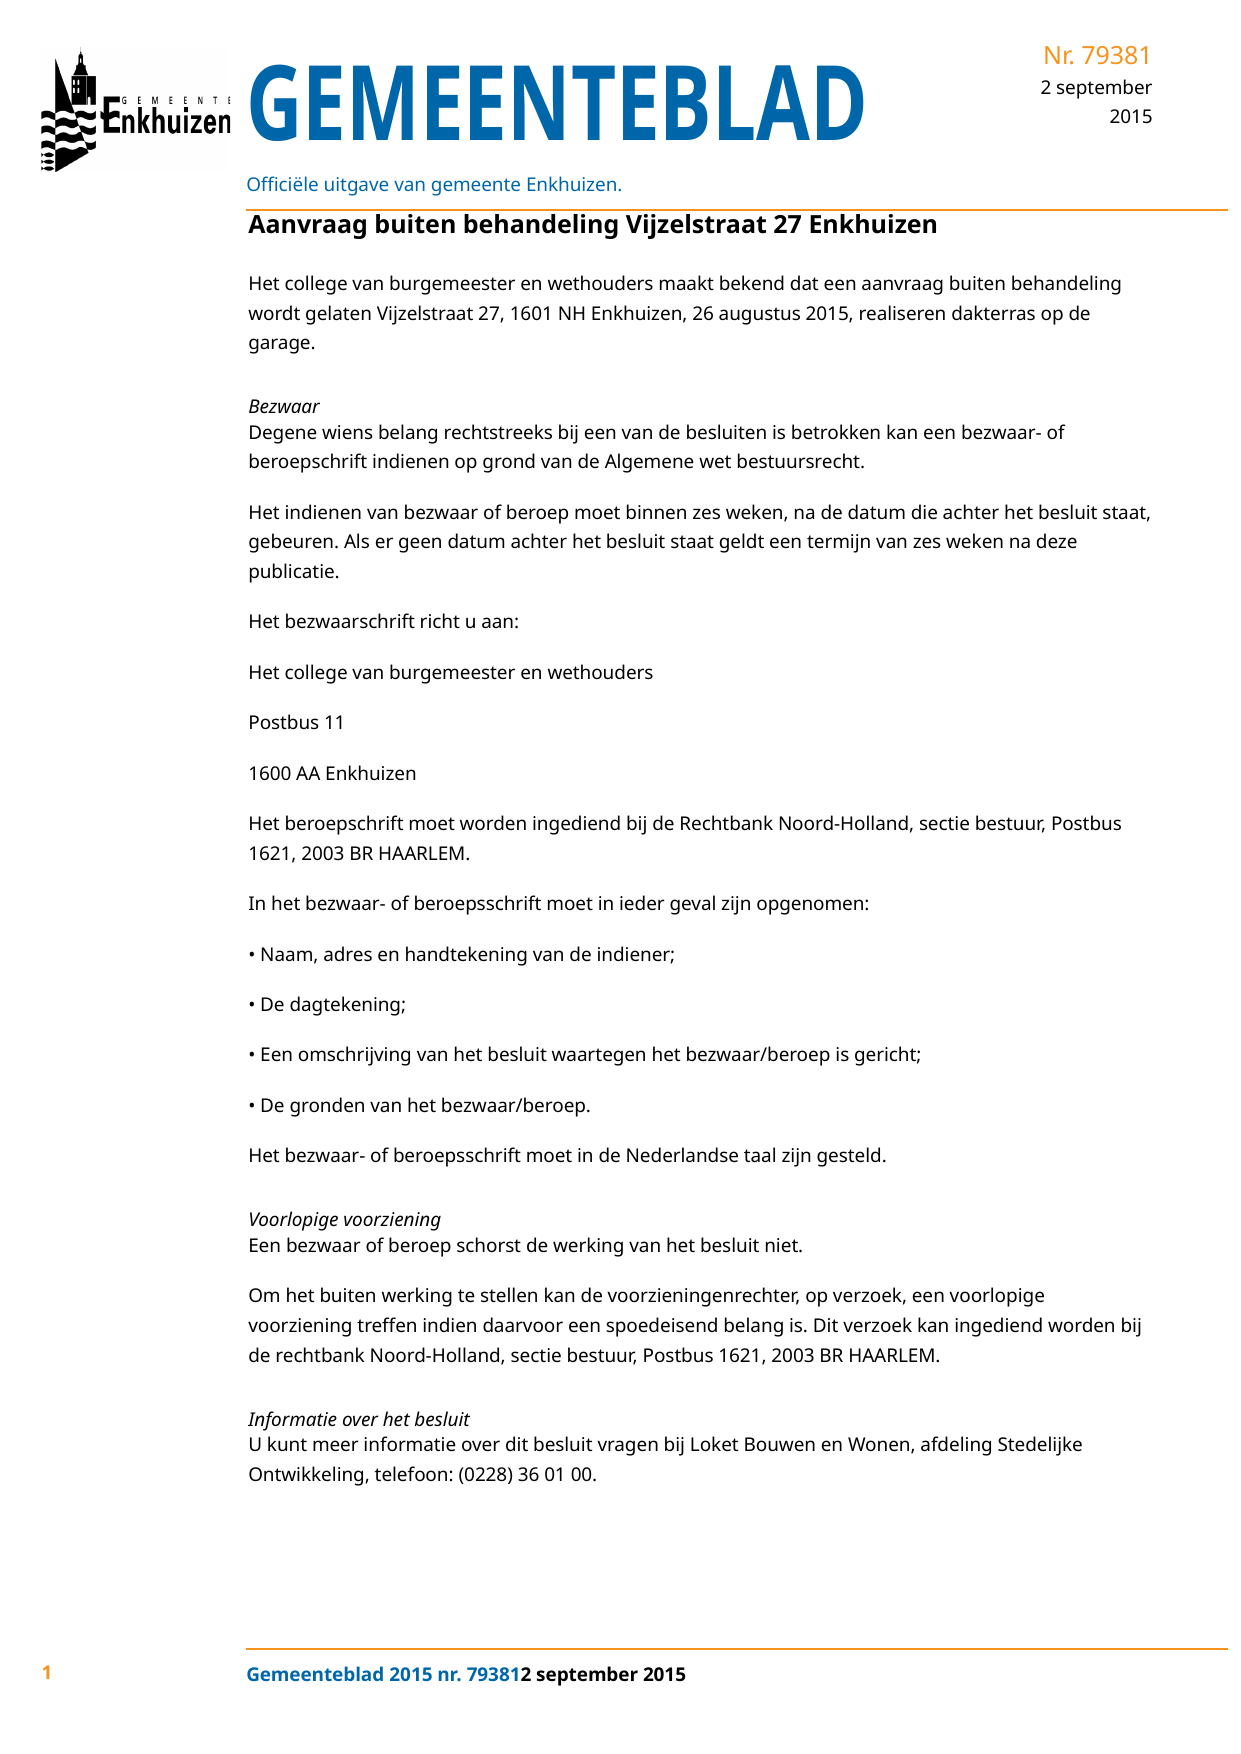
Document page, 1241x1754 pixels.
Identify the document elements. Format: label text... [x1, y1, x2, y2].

text Het college van burgemeester en wethouders [248, 659, 1152, 685]
text Het beroepschrift moet worden ingediend bij de Rechtbank Noord-Holland, sectie bestuur, Postbus 1621, 2003 BR HAARLEM. [248, 810, 1152, 866]
text • De gronden van het bezwaar/beroep. [248, 1092, 1152, 1118]
text • Naam, adres en handtekening van de indiener; [248, 941, 1152, 967]
text U kunt meer informatie over dit besluit vragen bij Loket Bouwen en Wonen, afdeling Stedelijke Ontwikkeling, telefoon: (0228) 36 01 00. [248, 1431, 1152, 1487]
text 1600 AA Enkhuizen [248, 760, 1152, 786]
text Postbus 11 [248, 709, 1152, 735]
text Het indienen van bezwaar of beroep moet binnen zes weken, na de datum die achter het besluit staat, gebeuren. Als er geen datum achter het besluit staat geldt een termijn van zes weken na deze publicatie. [248, 499, 1152, 584]
text Het college van burgemeester en wethouders maakt bekend dat een aanvraag buiten behandeling wordt gelaten Vijzelstraat 27, 1601 NH Enkhuizen, 26 augustus 2015, realiseren dakterras op de garage. [248, 270, 1152, 355]
text Een bezwaar of beroep schorst de werking van het besluit niet. [248, 1232, 1152, 1258]
picture [41, 47, 231, 172]
text Degene wiens belang rechtstreeks bij een van de besluiten is betrokken kan een bezwaar- of beroepschrift indienen op grond van de Algemene wet bestuursrecht. [248, 419, 1152, 474]
text Informatie over het besluit [248, 1406, 1152, 1431]
text In het bezwaar- of beroepsschrift moet in ieder geval zijn opgenomen: [248, 890, 1152, 916]
text Bezwaar [248, 393, 1152, 419]
text Om het buiten werking te stellen kan de voorzieningenrechter, op verzoek, een voorlopige voorziening treffen indien daarvoor een spoedeisend belang is. Dit verzoek kan ingediend worden bij de rechtbank Noord-Holland, sectie bestuur, Postbus 1621, 2003 BR HAARLEM. [248, 1283, 1152, 1367]
text Aanvraag buiten behandeling Vijzelstraat 27 Enkhuizen [248, 211, 1152, 241]
text Voorlopige voorziening [248, 1206, 1152, 1232]
text Het bezwaarschrift richt u aan: [248, 609, 1152, 634]
text Het bezwaar- of beroepsschrift moet in de Nederlandse taal zijn gesteld. [248, 1142, 1152, 1168]
text • De dagtekening; [248, 991, 1152, 1017]
text • Een omschrijving van het besluit waartegen het bezwaar/beroep is gericht; [248, 1042, 1152, 1067]
